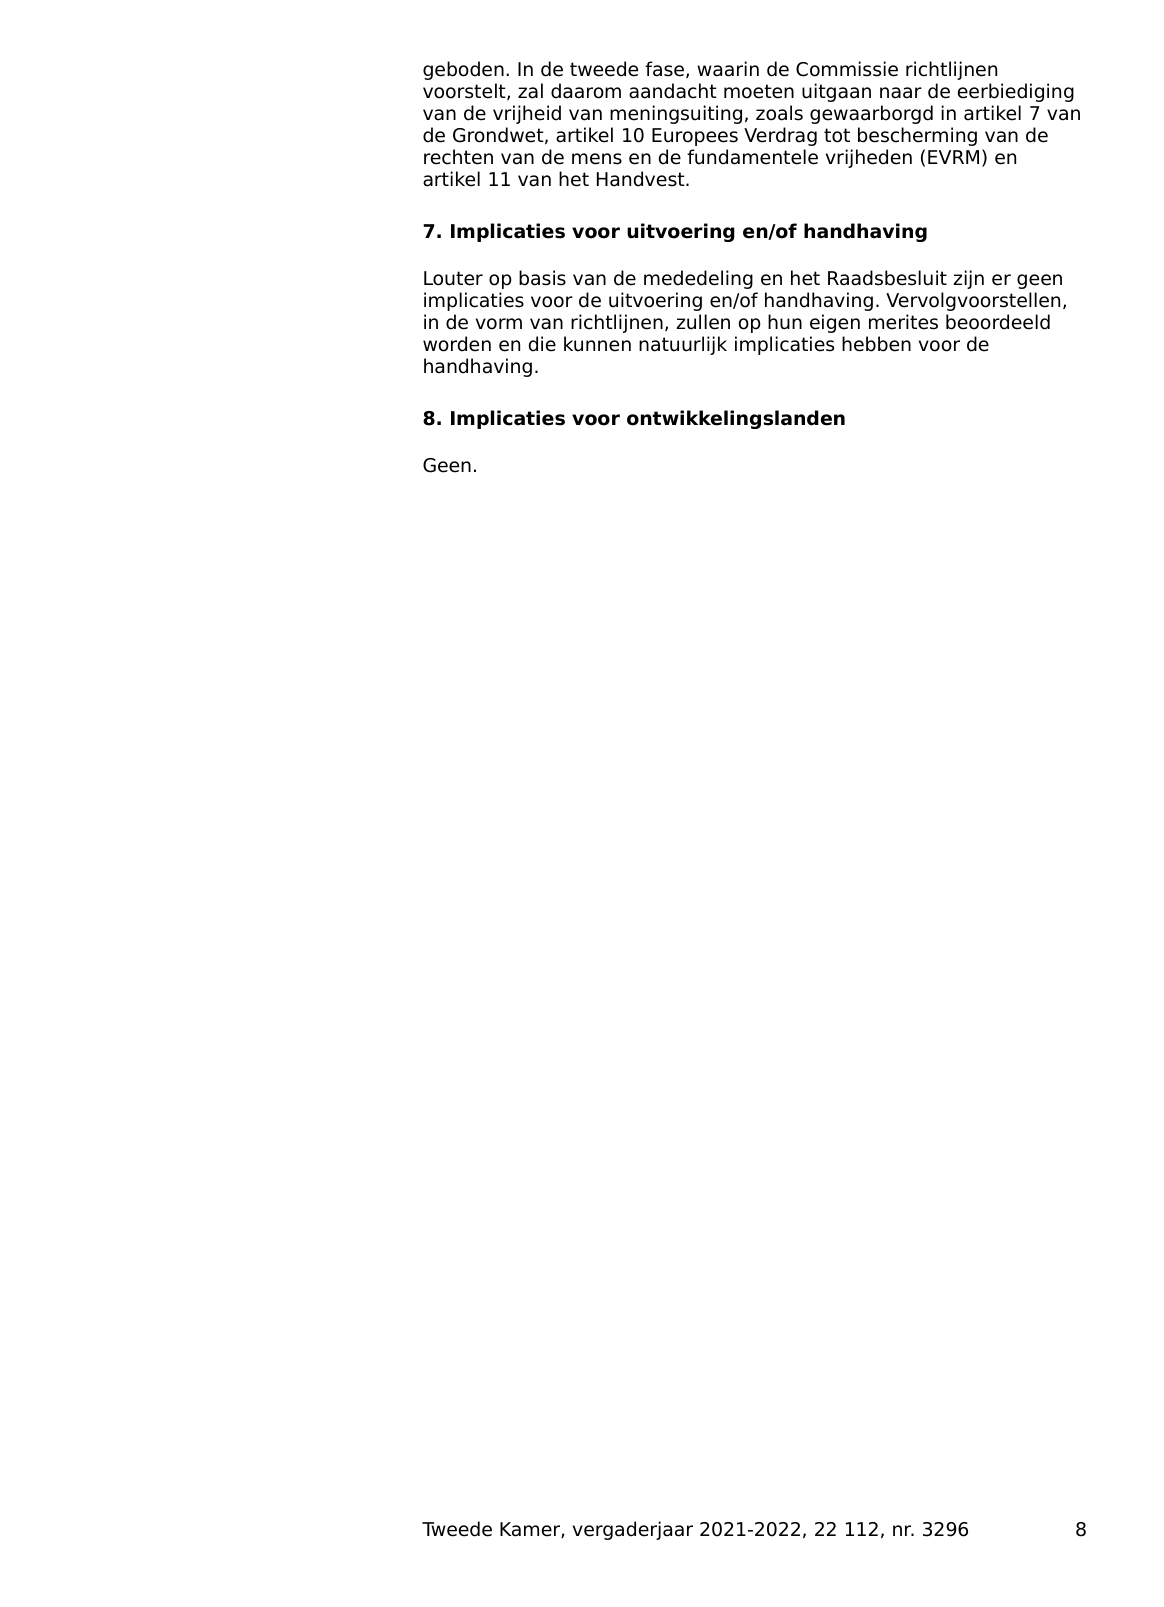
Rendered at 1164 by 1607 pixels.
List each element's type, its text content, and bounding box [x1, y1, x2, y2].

text Louter op basis van de mededeling en het Raadsbesluit zijn er geen implicaties voor de uitvoering en/of handhaving. Vervolgvoorstellen, in de vorm van richtlijnen, zullen op hun eigen merites beoordeeld worden en die kunnen natuurlijk implicaties hebben voor de handhaving. [422, 268, 1087, 378]
subtitle 8. Implicaties voor ontwikkelingslanden [422, 408, 1087, 430]
subtitle 7. Implicaties voor uitvoering en/of handhaving [422, 221, 1087, 243]
text geboden. In de tweede fase, waarin de Commissie richtlijnen voorstelt, zal daarom aandacht moeten uitgaan naar de eerbiediging van de vrijheid van meningsuiting, zoals gewaarborgd in artikel 7 van de Grondwet, artikel 10 Europees Verdrag tot bescherming van de rechten van de mens en de fundamentele vrijheden (EVRM) en artikel 11 van het Handvest. [422, 59, 1087, 191]
text Geen. [422, 455, 1087, 477]
